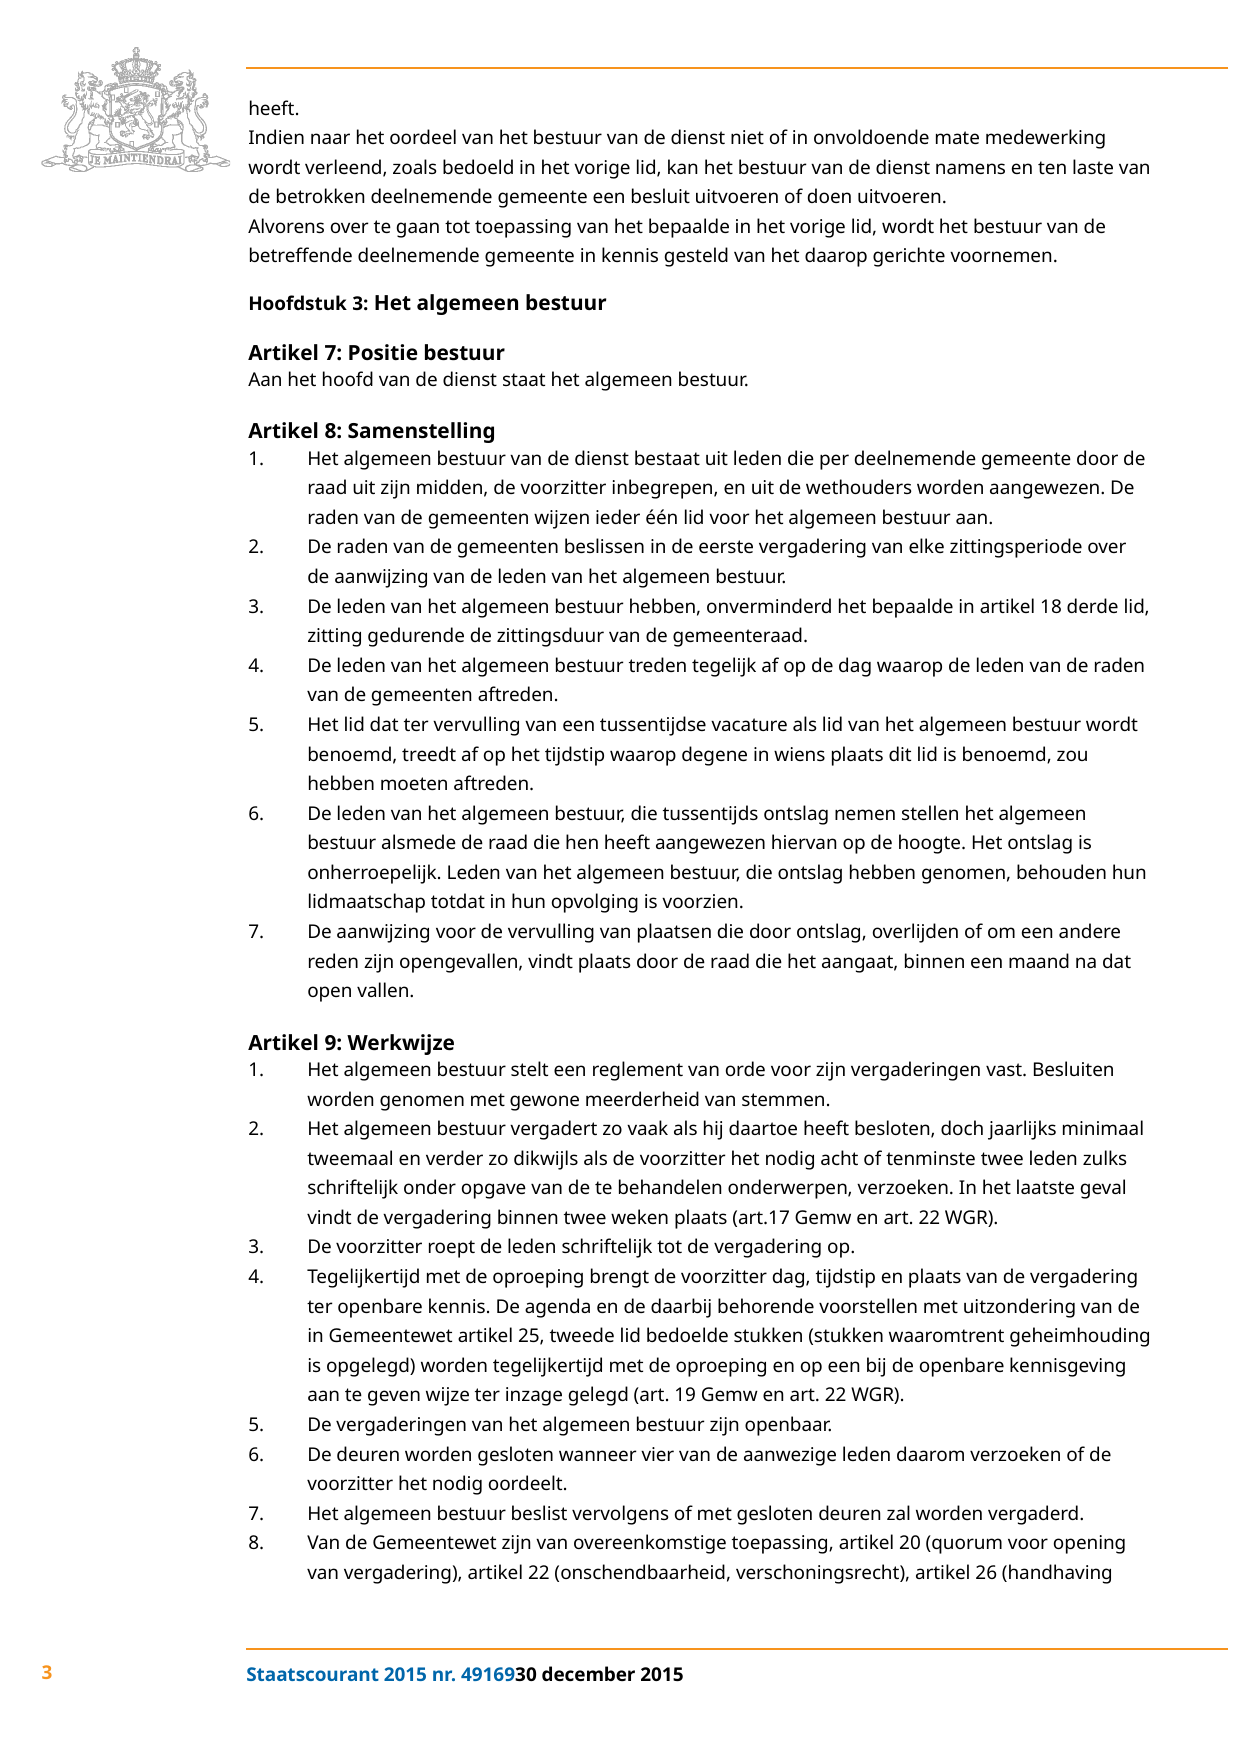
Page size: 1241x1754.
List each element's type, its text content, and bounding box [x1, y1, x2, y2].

text Artikel 8: Samenstelling [248, 416, 1152, 445]
list Het algemeen bestuur beslist vervolgens of met gesloten deuren zal worden vergaderd. [248, 1500, 1152, 1526]
text heeft. [248, 95, 1152, 121]
picture [41, 47, 231, 172]
list De voorzitter roept de leden schriftelijk tot de vergadering op. [248, 1234, 1152, 1259]
list De leden van het algemeen bestuur treden tegelijk af op de dag waarop de leden van de raden van de gemeenten aftreden. [248, 652, 1152, 707]
list De aanwijzing voor de vervulling van plaatsen die door ontslag, overlijden of om een andere reden zijn opengevallen, vindt plaats door de raad die het aangaat, binnen een maand na dat open vallen. [248, 918, 1152, 1003]
text Artikel 9: Werkwijze [248, 1028, 1152, 1056]
list De leden van het algemeen bestuur hebben, onverminderd het bepaalde in artikel 18 derde lid, zitting gedurende de zittingsduur van de gemeenteraad. [248, 593, 1152, 648]
list De leden van het algemeen bestuur, die tussentijds ontslag nemen stellen het algemeen bestuur alsmede de raad die hen heeft aangewezen hiervan op de hoogte. Het ontslag is onherroepelijk. Leden van het algemeen bestuur, die ontslag hebben genomen, behouden hun lidmaatschap totdat in hun opvolging is voorzien. [248, 800, 1152, 914]
list De vergaderingen van het algemeen bestuur zijn openbaar. [248, 1411, 1152, 1437]
text Artikel 7: Positie bestuur [248, 338, 1152, 366]
text Alvorens over te gaan tot toepassing van het bepaalde in het vorige lid, wordt het bestuur van de betreffende deelnemende gemeente in kennis gesteld van het daarop gerichte voornemen. [248, 213, 1152, 268]
list De raden van de gemeenten beslissen in de eerste vergadering van elke zittingsperiode over de aanwijzing van de leden van het algemeen bestuur. [248, 534, 1152, 589]
list Van de Gemeentewet zijn van overeenkomstige toepassing, artikel 20 (quorum voor opening van vergadering), artikel 22 (onschendbaarheid, verschoningsrecht), artikel 26 (handhaving [248, 1529, 1152, 1585]
text Hoofdstuk 3: Het algemeen bestuur [248, 288, 1152, 317]
text Aan het hoofd van de dienst staat het algemeen bestuur. [248, 366, 1152, 392]
list De deuren worden gesloten wanneer vier van de aanwezige leden daarom verzoeken of de voorzitter het nodig oordeelt. [248, 1441, 1152, 1496]
text Indien naar het oordeel van het bestuur van de dienst niet of in onvoldoende mate medewerking wordt verleend, zoals bedoeld in het vorige lid, kan het bestuur van de dienst namens en ten laste van de betrokken deelnemende gemeente een besluit uitvoeren of doen uitvoeren. [248, 124, 1152, 209]
list Het algemeen bestuur vergadert zo vaak als hij daartoe heeft besloten, doch jaarlijks minimaal tweemaal en verder zo dikwijls als de voorzitter het nodig acht of tenminste twee leden zulks schriftelijk onder opgave van de te behandelen onderwerpen, verzoeken. In het laatste geval vindt de vergadering binnen twee weken plaats (art.17 Gemw en art. 22 WGR). [248, 1115, 1152, 1230]
list Tegelijkertijd met de oproeping brengt de voorzitter dag, tijdstip en plaats van de vergadering ter openbare kennis. De agenda en de daarbij behorende voorstellen met uitzondering van de in Gemeentewet artikel 25, tweede lid bedoelde stukken (stukken waaromtrent geheimhouding is opgelegd) worden tegelijkertijd met de oproeping en op een bij de openbare kennisgeving aan te geven wijze ter inzage gelegd (art. 19 Gemw en art. 22 WGR). [248, 1263, 1152, 1407]
list Het algemeen bestuur van de dienst bestaat uit leden die per deelnemende gemeente door de raad uit zijn midden, de voorzitter inbegrepen, en uit de wethouders worden aangewezen. De raden van de gemeenten wijzen ieder één lid voor het algemeen bestuur aan. [248, 445, 1152, 530]
list Het lid dat ter vervulling van een tussentijdse vacature als lid van het algemeen bestuur wordt benoemd, treedt af op het tijdstip waarop degene in wiens plaats dit lid is benoemd, zou hebben moeten aftreden. [248, 711, 1152, 796]
list Het algemeen bestuur stelt een reglement van orde voor zijn vergaderingen vast. Besluiten worden genomen met gewone meerderheid van stemmen. [248, 1056, 1152, 1112]
